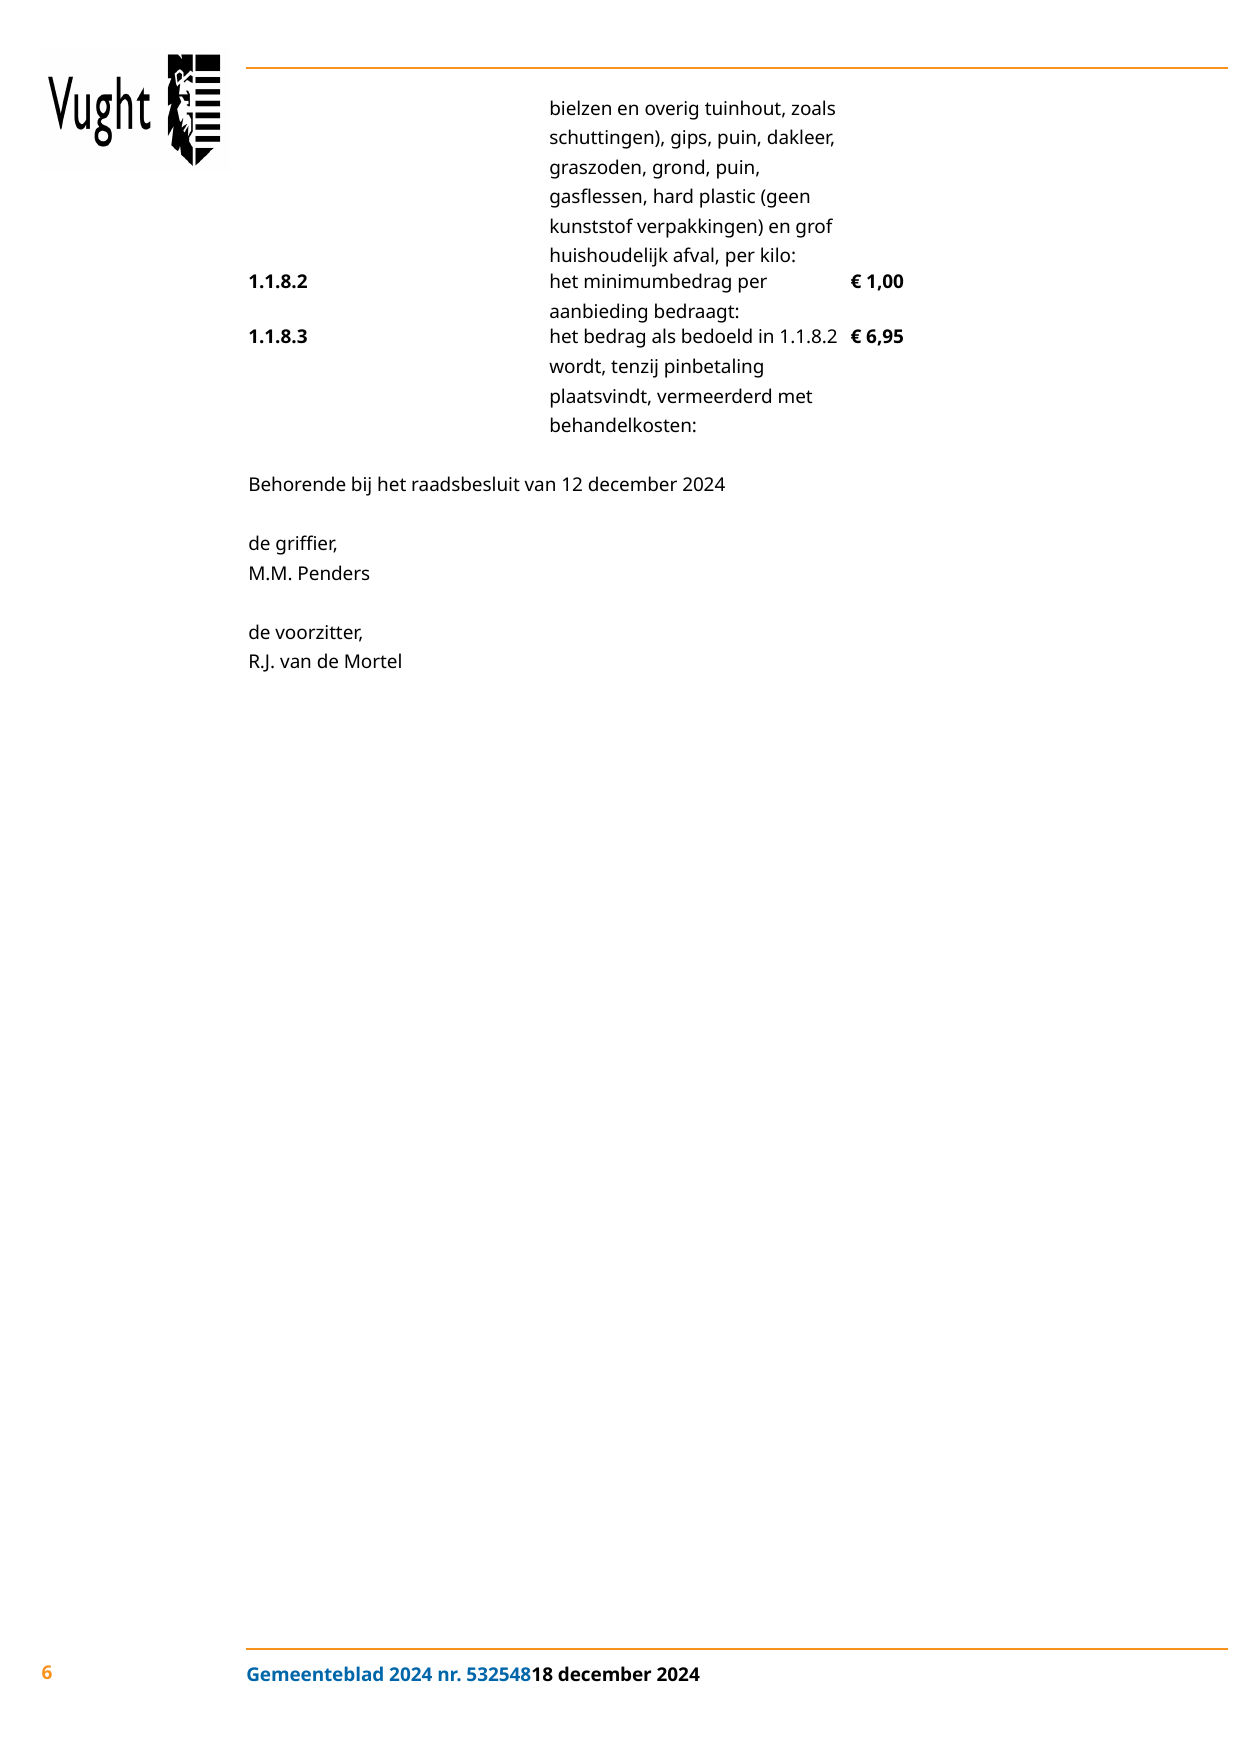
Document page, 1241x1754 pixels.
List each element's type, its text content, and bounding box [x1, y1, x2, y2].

text Behorende bij het raadsbesluit van 12 december 2024 [248, 471, 1152, 497]
text de voorzitter, [248, 619, 1152, 645]
text R.J. van de Mortel [248, 648, 1152, 674]
table_cell het minimumbedrag per aanbieding bedraagt: [549, 269, 850, 324]
table_cell [248, 95, 549, 268]
table_cell € 6,95 [850, 324, 1152, 438]
text de griffier, [248, 530, 1152, 556]
table_cell het bedrag als bedoeld in 1.1.8.2 wordt, tenzij pinbetaling plaatsvindt, vermeerderd met behandelkosten: [549, 324, 850, 438]
table_cell 1.1.8.2 [248, 269, 549, 324]
table_cell [850, 95, 1152, 268]
text M.M. Penders [248, 560, 1152, 586]
table_cell € 1,00 [850, 269, 1152, 324]
picture [41, 47, 231, 172]
table_cell 1.1.8.3 [248, 324, 549, 438]
table_cell bielzen en overig tuinhout, zoals schuttingen), gips, puin, dakleer, graszoden, grond, puin, gasflessen, hard plastic (geen kunststof verpakkingen) en grof huishoudelijk afval, per kilo: [549, 95, 850, 268]
